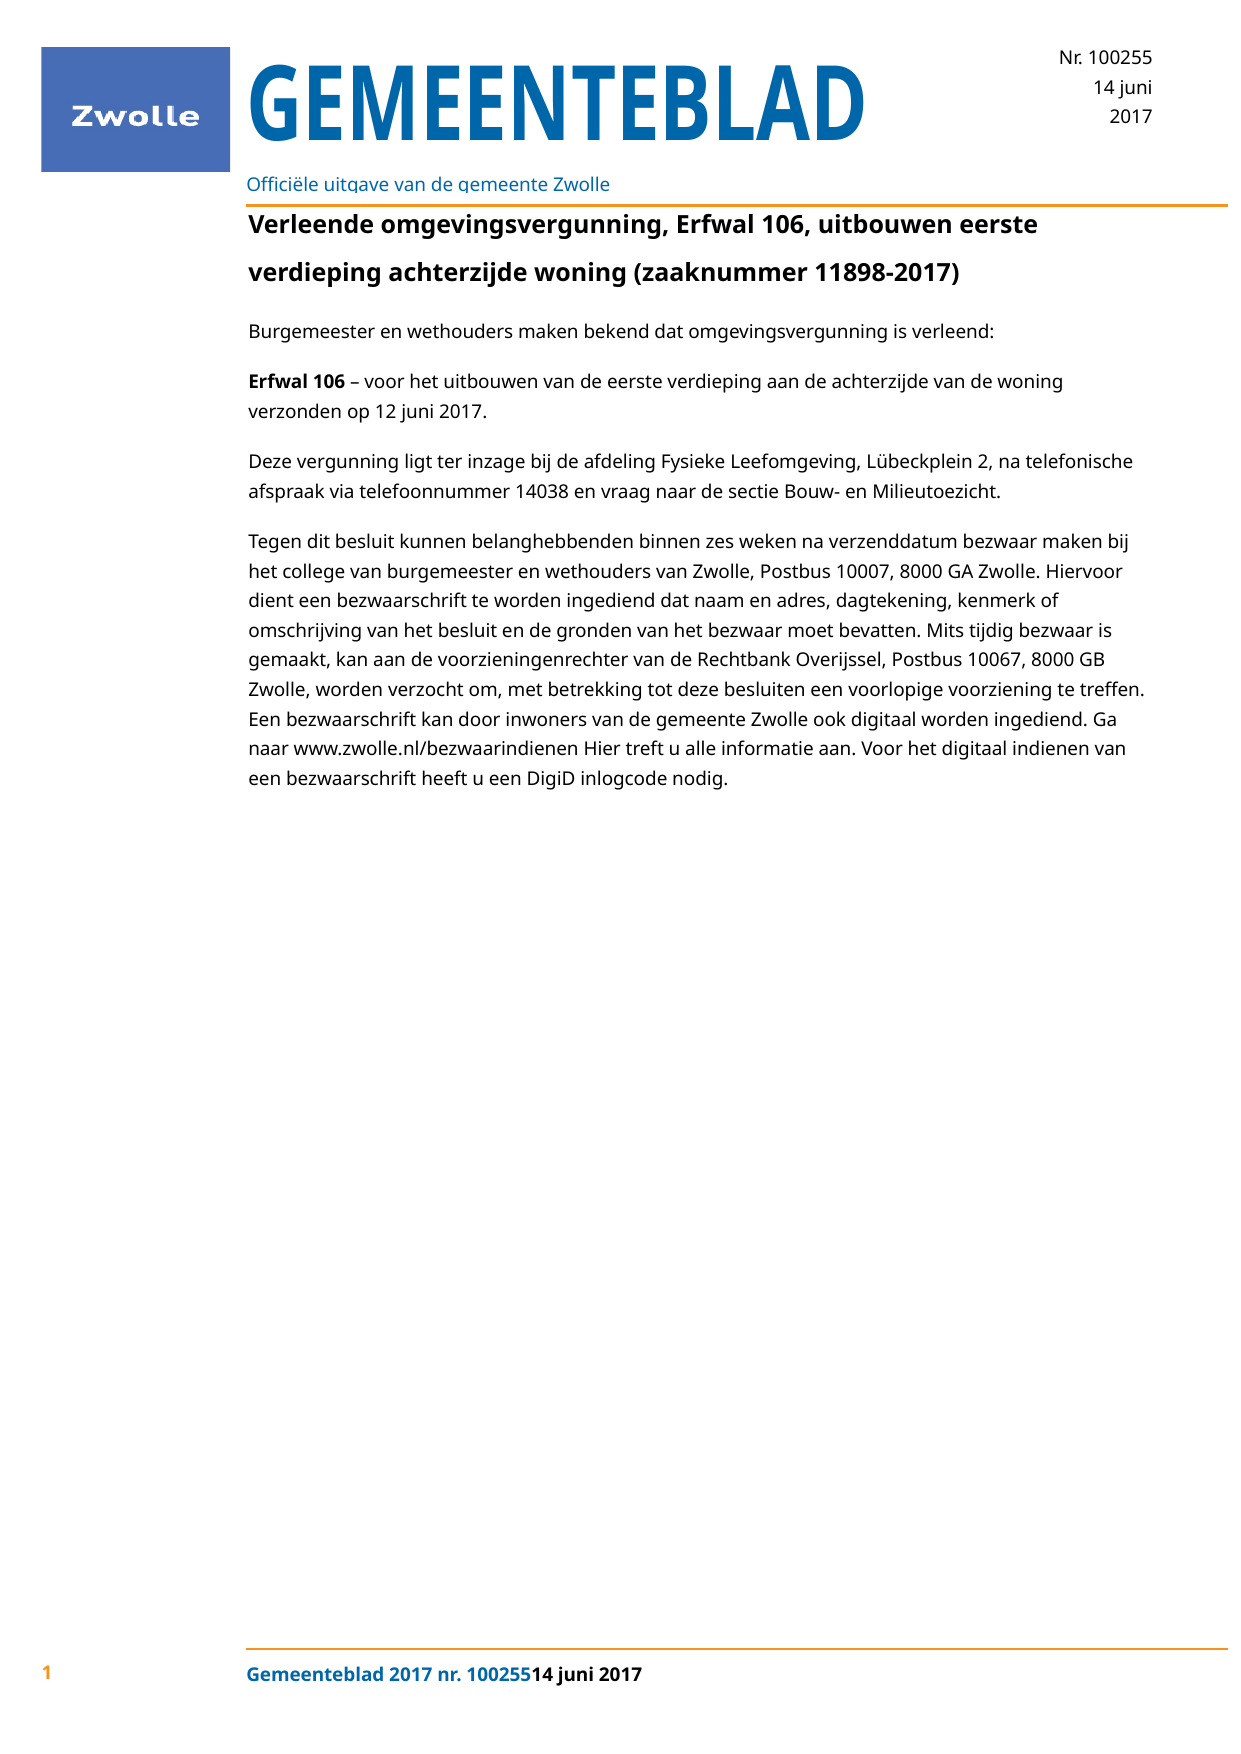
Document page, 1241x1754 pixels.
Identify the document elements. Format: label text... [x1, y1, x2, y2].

text Verleende omgevingsvergunning, Erfwal 106, uitbouwen eerste verdieping achterzijde woning (zaaknummer 11898-2017) [248, 207, 1152, 288]
text Erfwal 106 – voor het uitbouwen van de eerste verdieping aan de achterzijde van de woning verzonden op 12 juni 2017. [248, 368, 1152, 424]
text Deze vergunning ligt ter inzage bij de afdeling Fysieke Leefomgeving, Lübeckplein 2, na telefonische afspraak via telefoonnummer 14038 en vraag naar de sectie Bouw- en Milieutoezicht. [248, 448, 1152, 504]
text Burgemeester en wethouders maken bekend dat omgevingsvergunning is verleend: [248, 318, 1152, 344]
picture [41, 47, 231, 172]
text Tegen dit besluit kunnen belanghebbenden binnen zes weken na verzenddatum bezwaar maken bij het college van burgemeester en wethouders van Zwolle, Postbus 10007, 8000 GA Zwolle. Hiervoor dient een bezwaarschrift te worden ingediend dat naam en adres, dagtekening, kenmerk of omschrijving van het besluit en de gronden van het bezwaar moet bevatten. Mits tijdig bezwaar is gemaakt, kan aan de voorzieningenrechter van de Rechtbank Overijssel, Postbus 10067, 8000 GB Zwolle, worden verzocht om, met betrekking tot deze besluiten een voorlopige voorziening te treffen. Een bezwaarschrift kan door inwoners van de gemeente Zwolle ook digitaal worden ingediend. Ga naar www.zwolle.nl/bezwaarindienen Hier treft u alle informatie aan. Voor het digitaal indienen van een bezwaarschrift heeft u een DigiD inlogcode nodig. [248, 528, 1152, 791]
